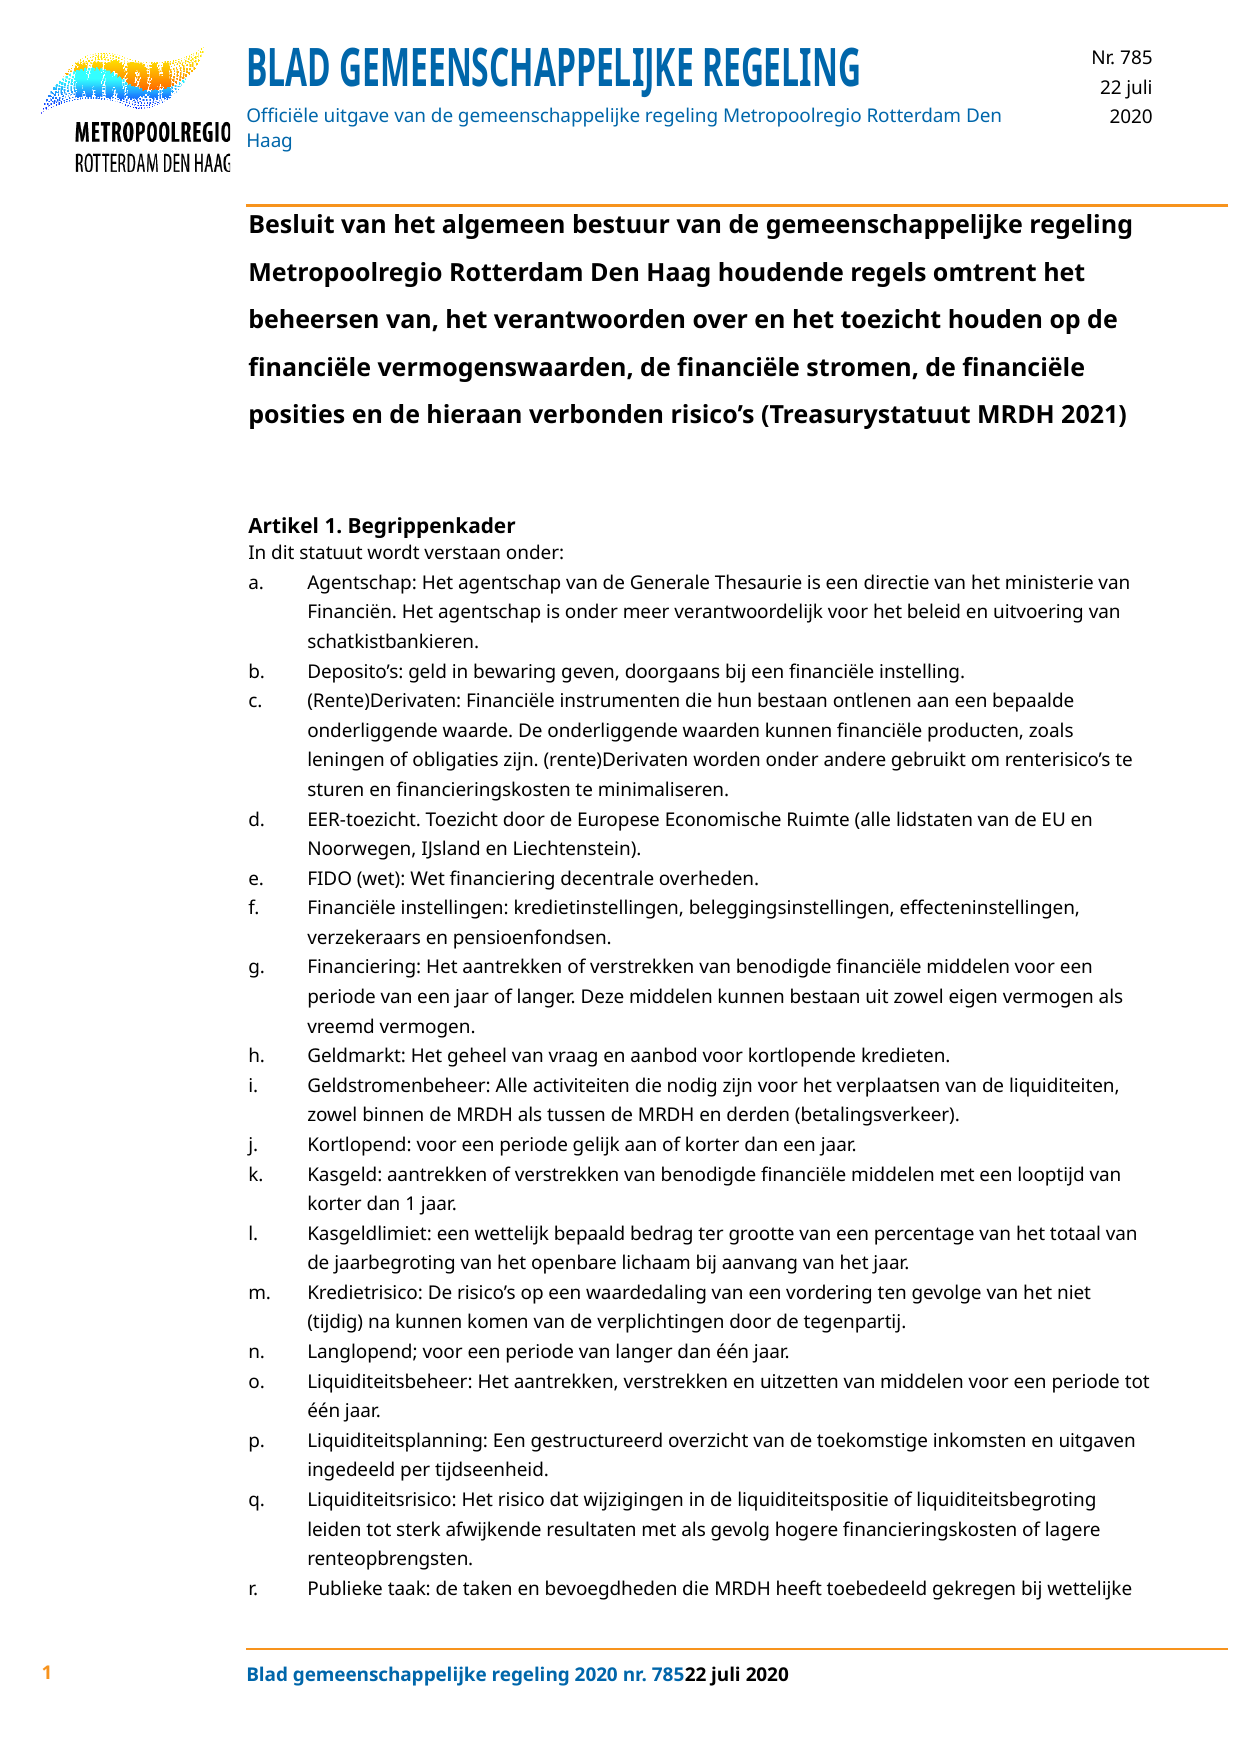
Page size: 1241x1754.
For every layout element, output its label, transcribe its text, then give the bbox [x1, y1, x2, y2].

list Kasgeld: aantrekken of verstrekken van benodigde financiële middelen met een looptijd van korter dan 1 jaar. [248, 1161, 1152, 1216]
list EER-toezicht. Toezicht door de Europese Economische Ruimte (alle lidstaten van de EU en Noorwegen, IJsland en Liechtenstein). [248, 806, 1152, 861]
list Liquiditeitsbeheer: Het aantrekken, verstrekken en uitzetten van middelen voor een periode tot één jaar. [248, 1368, 1152, 1423]
list FIDO (wet): Wet financiering decentrale overheden. [248, 865, 1152, 891]
list Langlopend; voor een periode van langer dan één jaar. [248, 1338, 1152, 1364]
text In dit statuut wordt verstaan onder: [248, 539, 1152, 565]
list Financiering: Het aantrekken of verstrekken van benodigde financiële middelen voor een periode van een jaar of langer. Deze middelen kunnen bestaan uit zowel eigen vermogen als vreemd vermogen. [248, 954, 1152, 1039]
list Financiële instellingen: kredietinstellingen, beleggingsinstellingen, effecteninstellingen, verzekeraars en pensioenfondsen. [248, 894, 1152, 950]
list Publieke taak: de taken en bevoegdheden die MRDH heeft toebedeeld gekregen bij wettelijke [248, 1575, 1152, 1601]
list Agentschap: Het agentschap van de Generale Thesaurie is een directie van het ministerie van Financiën. Het agentschap is onder meer verantwoordelijk voor het beleid en uitvoering van schatkistbankieren. [248, 569, 1152, 654]
list Kasgeldlimiet: een wettelijk bepaald bedrag ter grootte van een percentage van het totaal van de jaarbegroting van het openbare lichaam bij aanvang van het jaar. [248, 1220, 1152, 1275]
list Liquiditeitsrisico: Het risico dat wijzigingen in de liquiditeitspositie of liquiditeitsbegroting leiden tot sterk afwijkende resultaten met als gevolg hogere financieringskosten of lagere renteopbrengsten. [248, 1486, 1152, 1571]
list Geldstromenbeheer: Alle activiteiten die nodig zijn voor het verplaatsen van de liquiditeiten, zowel binnen de MRDH als tussen de MRDH en derden (betalingsverkeer). [248, 1072, 1152, 1127]
list Liquiditeitsplanning: Een gestructureerd overzicht van de toekomstige inkomsten en uitgaven ingedeeld per tijdseenheid. [248, 1427, 1152, 1482]
list Geldmarkt: Het geheel van vraag en aanbod voor kortlopende kredieten. [248, 1042, 1152, 1068]
list (Rente)Derivaten: Financiële instrumenten die hun bestaan ontlenen aan een bepaalde onderliggende waarde. De onderliggende waarden kunnen financiële producten, zoals leningen of obligaties zijn. (rente)Derivaten worden onder andere gebruikt om renterisico’s te sturen en financieringskosten te minimaliseren. [248, 687, 1152, 802]
list Deposito’s: geld in bewaring geven, doorgaans bij een financiële instelling. [248, 658, 1152, 684]
text Artikel 1. Begrippenkader [248, 511, 1152, 539]
picture [41, 47, 231, 172]
list Kortlopend: voor een periode gelijk aan of korter dan een jaar. [248, 1131, 1152, 1157]
list Kredietrisico: De risico’s op een waardedaling van een vordering ten gevolge van het niet (tijdig) na kunnen komen van de verplichtingen door de tegenpartij. [248, 1279, 1152, 1334]
text Besluit van het algemeen bestuur van de gemeenschappelijke regeling Metropoolregio Rotterdam Den Haag houdende regels omtrent het beheersen van, het verantwoorden over en het toezicht houden op de financiële vermogenswaarden, de financiële stromen, de financiële posities en de hieraan verbonden risico’s (Treasurystatuut MRDH 2021) [248, 207, 1152, 431]
